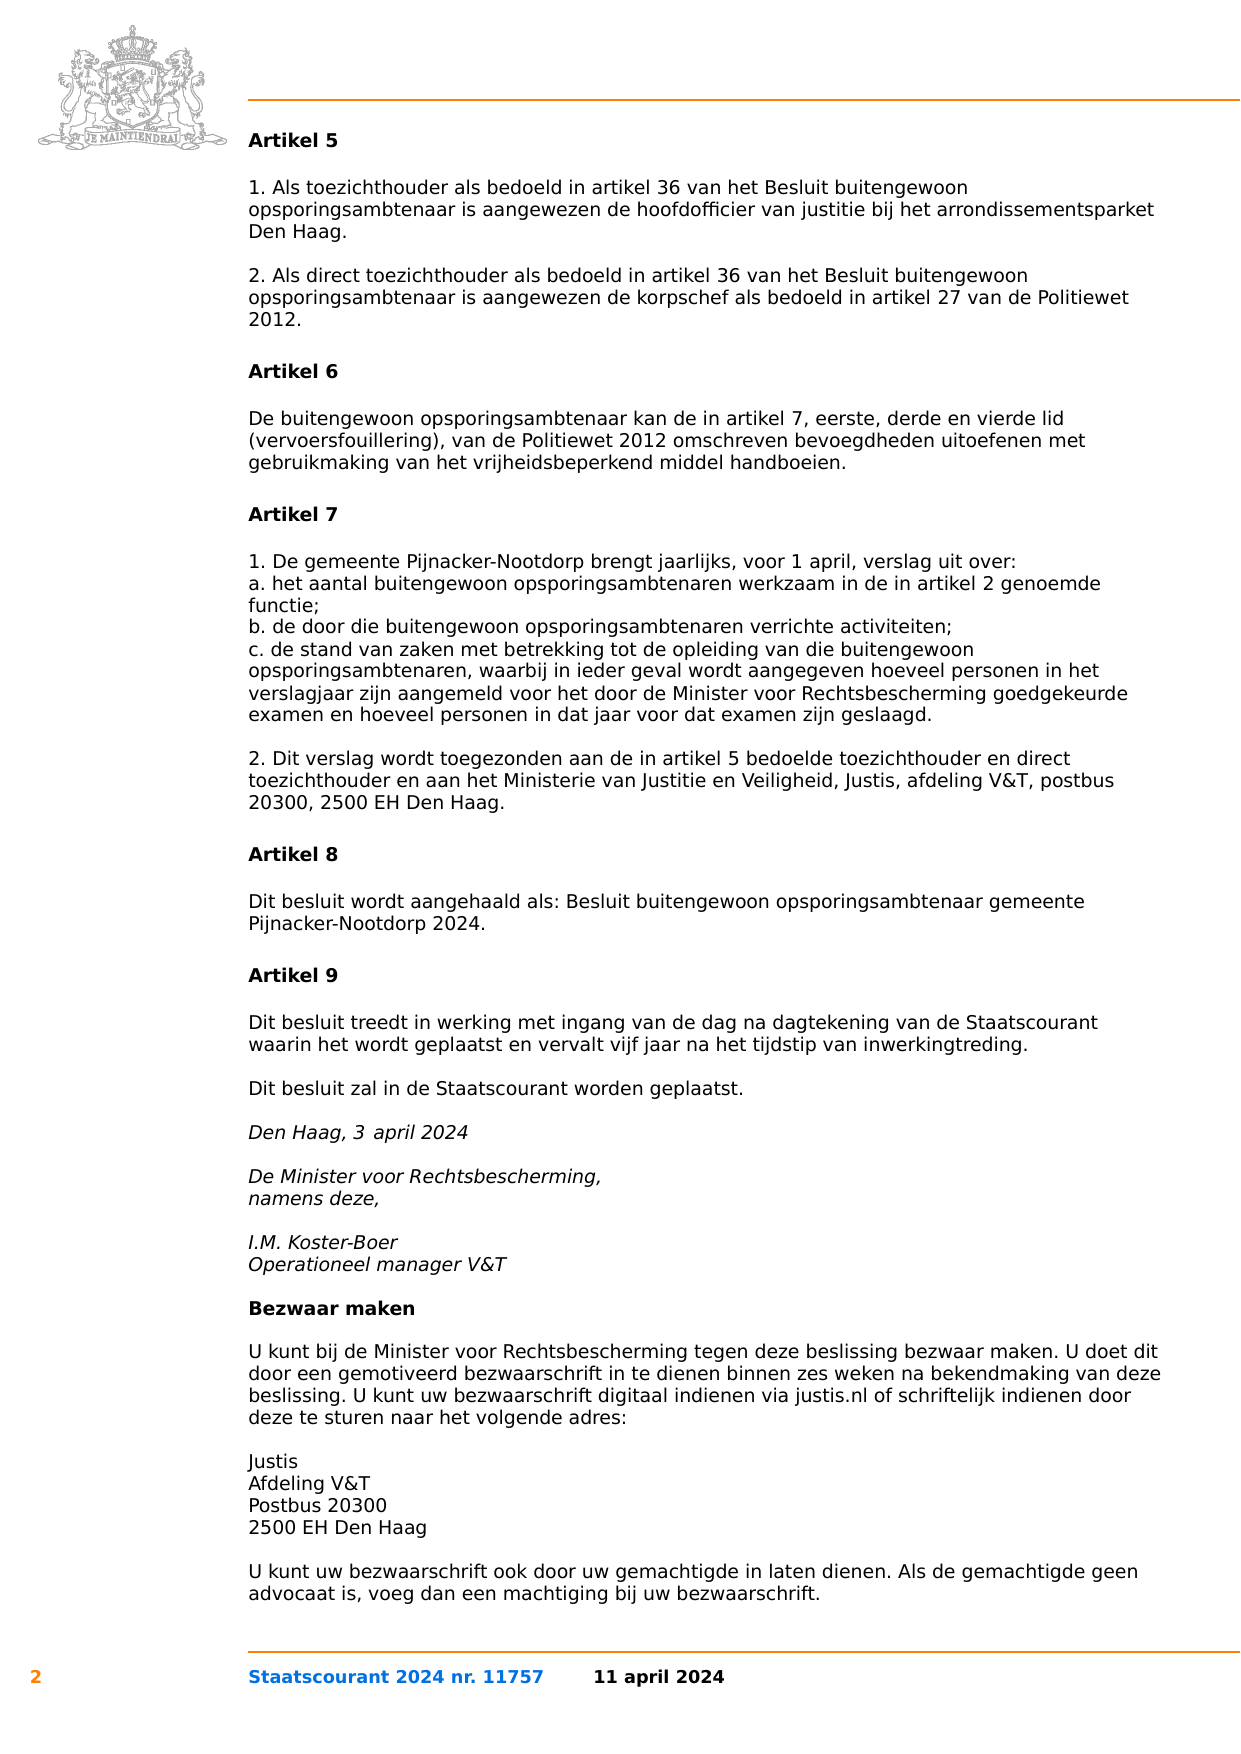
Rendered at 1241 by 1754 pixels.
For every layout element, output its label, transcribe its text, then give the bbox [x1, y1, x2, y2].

text 2. Als direct toezichthouder als bedoeld in artikel 36 van het Besluit buitengewoon opsporingsambtenaar is aangewezen de korpschef als bedoeld in artikel 27 van de Politiewet 2012. [248, 265, 1163, 331]
text Den Haag, 3 april 2024 [248, 1122, 1163, 1144]
text Dit besluit zal in de Staatscourant worden geplaatst. [248, 1078, 1163, 1100]
text 1. De gemeente Pijnacker-Nootdorp brengt jaarlijks, voor 1 april, verslag uit over: [248, 551, 1163, 572]
subtitle Artikel 9 [248, 965, 1163, 987]
text b. de door die buitengewoon opsporingsambtenaren verrichte activiteiten; [248, 616, 1163, 638]
subtitle Artikel 7 [248, 503, 1163, 526]
text Afdeling V&T [248, 1473, 1163, 1495]
text 1. Als toezichthouder als bedoeld in artikel 36 van het Besluit buitengewoon opsporingsambtenaar is aangewezen de hoofdofficier van justitie bij het arrondissementsparket Den Haag. [248, 177, 1163, 243]
text De Minister voor Rechtsbescherming, namens deze, I.M. Koster-Boer Operationeel manager V&T [248, 1166, 1163, 1276]
text Bezwaar maken [248, 1297, 1163, 1319]
picture [38, 25, 227, 150]
text De buitengewoon opsporingsambtenaar kan de in artikel 7, eerste, derde en vierde lid (vervoersfouillering), van de Politiewet 2012 omschreven bevoegdheden uitoefenen met gebruikmaking van het vrijheidsbeperkend middel handboeien. [248, 408, 1163, 473]
text Dit besluit wordt aangehaald als: Besluit buitengewoon opsporingsambtenaar gemeente Pijnacker-Nootdorp 2024. [248, 891, 1163, 935]
text Postbus 20300 [248, 1495, 1163, 1517]
text 2. Dit verslag wordt toegezonden aan de in artikel 5 bedoelde toezichthouder en direct toezichthouder en aan het Ministerie van Justitie en Veiligheid, Justis, afdeling V&T, postbus 20300, 2500 EH Den Haag. [248, 748, 1163, 814]
text Justis [248, 1451, 1163, 1473]
text 2500 EH Den Haag [248, 1517, 1163, 1539]
text U kunt bij de Minister voor Rechtsbescherming tegen deze beslissing bezwaar maken. U doet dit door een gemotiveerd bezwaarschrift in te dienen binnen zes weken na bekendmaking van deze beslissing. U kunt uw bezwaarschrift digitaal indienen via justis.nl of schriftelijk indienen door deze te sturen naar het volgende adres: [248, 1341, 1163, 1429]
text c. de stand van zaken met betrekking tot de opleiding van die buitengewoon opsporingsambtenaren, waarbij in ieder geval wordt aangegeven hoeveel personen in het verslagjaar zijn aangemeld voor het door de Minister voor Rechtsbescherming goedgekeurde examen en hoeveel personen in dat jaar voor dat examen zijn geslaagd. [248, 638, 1163, 726]
subtitle Artikel 6 [248, 361, 1163, 383]
subtitle Artikel 8 [248, 844, 1163, 866]
subtitle Artikel 5 [248, 130, 1163, 152]
text U kunt uw bezwaarschrift ook door uw gemachtigde in laten dienen. Als de gemachtigde geen advocaat is, voeg dan een machtiging bij uw bezwaarschrift. [248, 1561, 1163, 1605]
text a. het aantal buitengewoon opsporingsambtenaren werkzaam in de in artikel 2 genoemde functie; [248, 572, 1163, 616]
text Dit besluit treedt in werking met ingang van de dag na dagtekening van de Staatscourant waarin het wordt geplaatst en vervalt vijf jaar na het tijdstip van inwerkingtreding. [248, 1012, 1163, 1056]
